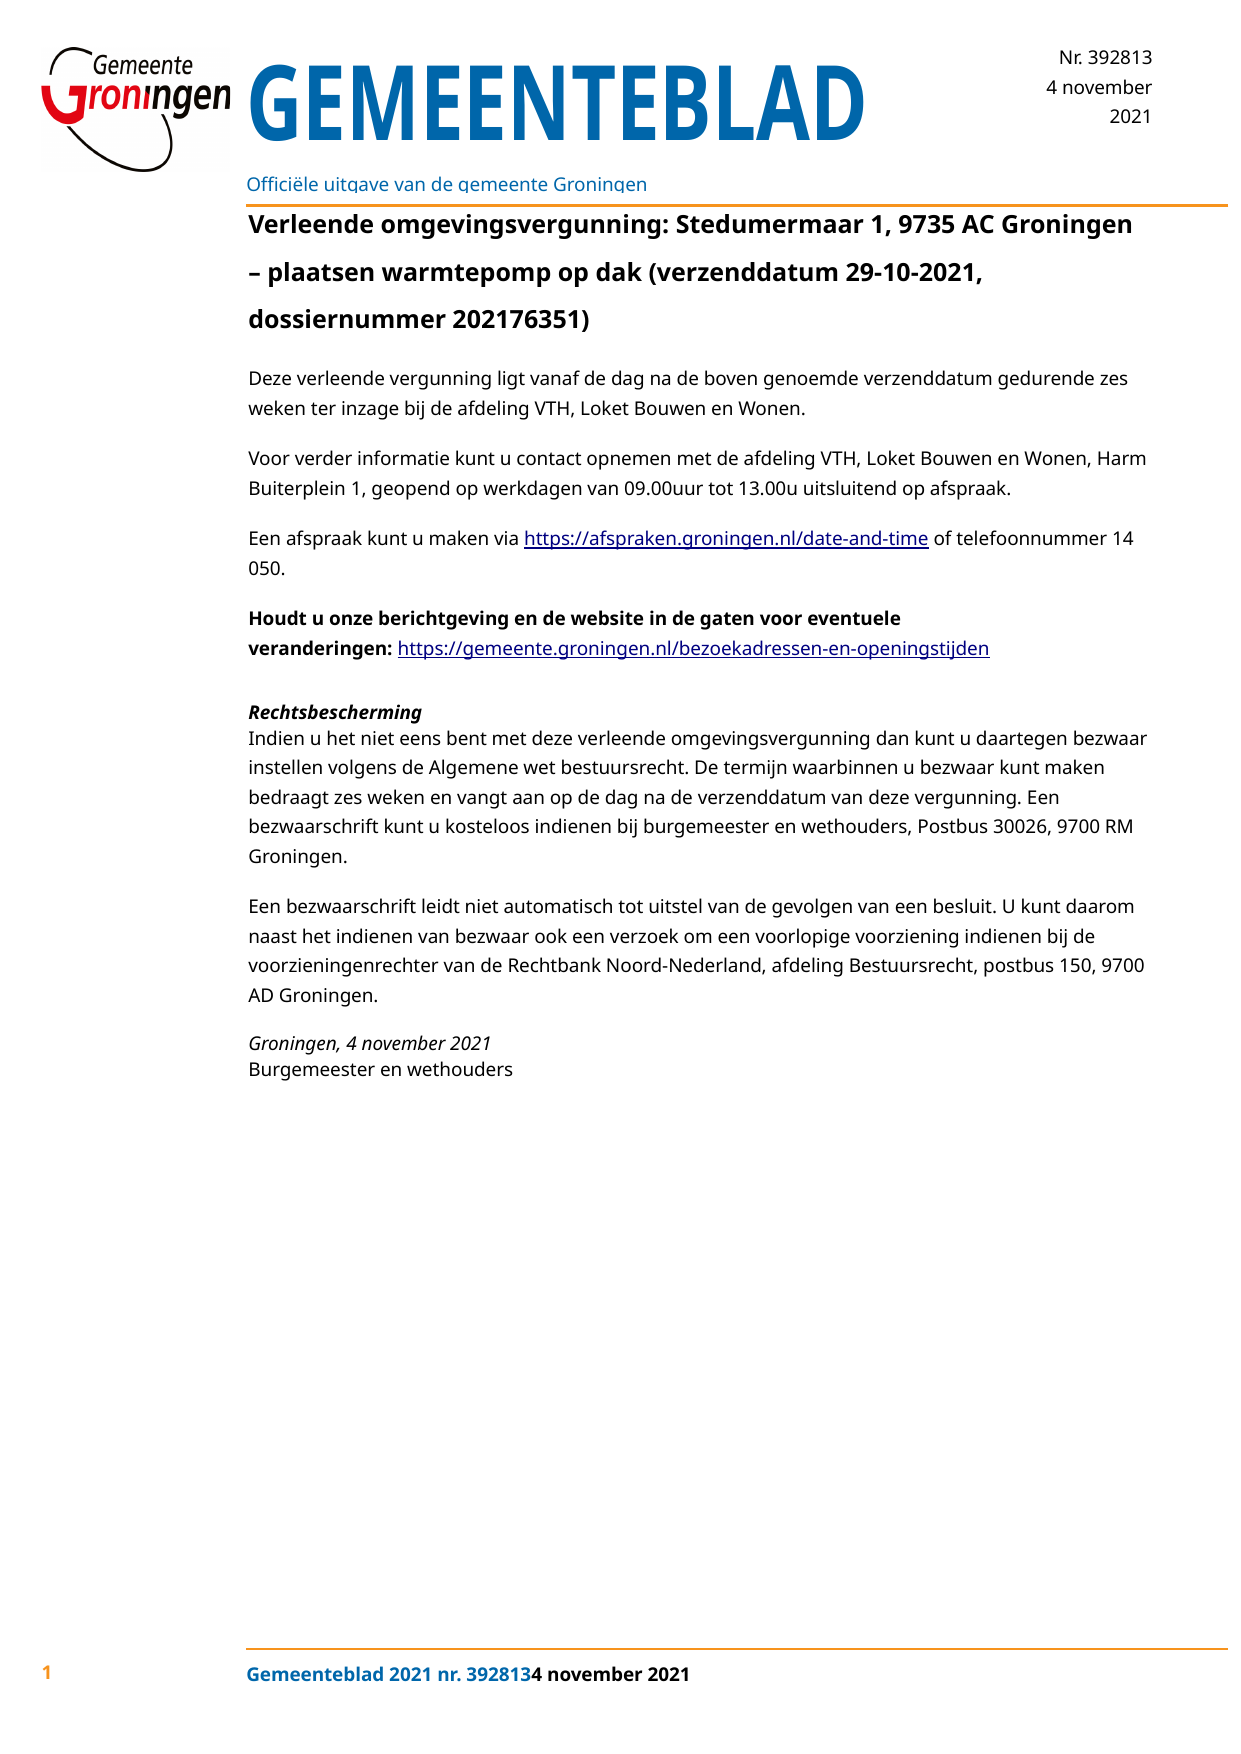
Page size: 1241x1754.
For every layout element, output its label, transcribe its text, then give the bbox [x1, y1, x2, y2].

text Rechtsbescherming [248, 699, 1152, 725]
text Indien u het niet eens bent met deze verleende omgevingsvergunning dan kunt u daartegen bezwaar instellen volgens de Algemene wet bestuursrecht. De termijn waarbinnen u bezwaar kunt maken bedraagt zes weken en vangt aan op de dag na de verzenddatum van deze vergunning. Een bezwaarschrift kunt u kosteloos indienen bij burgemeester en wethouders, Postbus 30026, 9700 RM Groningen. [248, 725, 1152, 869]
text Voor verder informatie kunt u contact opnemen met de afdeling VTH, Loket Bouwen en Wonen, Harm Buiterplein 1, geopend op werkdagen van 09.00uur tot 13.00u uitsluitend op afspraak. [248, 446, 1152, 501]
text Houdt u onze berichtgeving en de website in de gaten voor eventuele veranderingen: https://gemeente.groningen.nl/bezoekadressen-en-openingstijden [248, 606, 1152, 661]
text Deze verleende vergunning ligt vanaf de dag na de boven genoemde verzenddatum gedurende zes weken ter inzage bij de afdeling VTH, Loket Bouwen en Wonen. [248, 366, 1152, 421]
text Burgemeester en wethouders [248, 1056, 1152, 1082]
text Groningen, 4 november 2021 [248, 1030, 1152, 1056]
text Een afspraak kunt u maken via https://afspraken.groningen.nl/date-and-time of telefoonnummer 14 050. [248, 526, 1152, 581]
text Een bezwaarschrift leidt niet automatisch tot uitstel van de gevolgen van een besluit. U kunt daarom naast het indienen van bezwaar ook een verzoek om een voorlopige voorziening indienen bij de voorzieningenrechter van de Rechtbank Noord-Nederland, afdeling Bestuursrecht, postbus 150, 9700 AD Groningen. [248, 893, 1152, 1008]
text Verleende omgevingsvergunning: Stedumermaar 1, 9735 AC Groningen – plaatsen warmtepomp op dak (verzenddatum 29-10-2021, dossiernummer 202176351) [248, 207, 1152, 336]
picture [41, 47, 231, 172]
